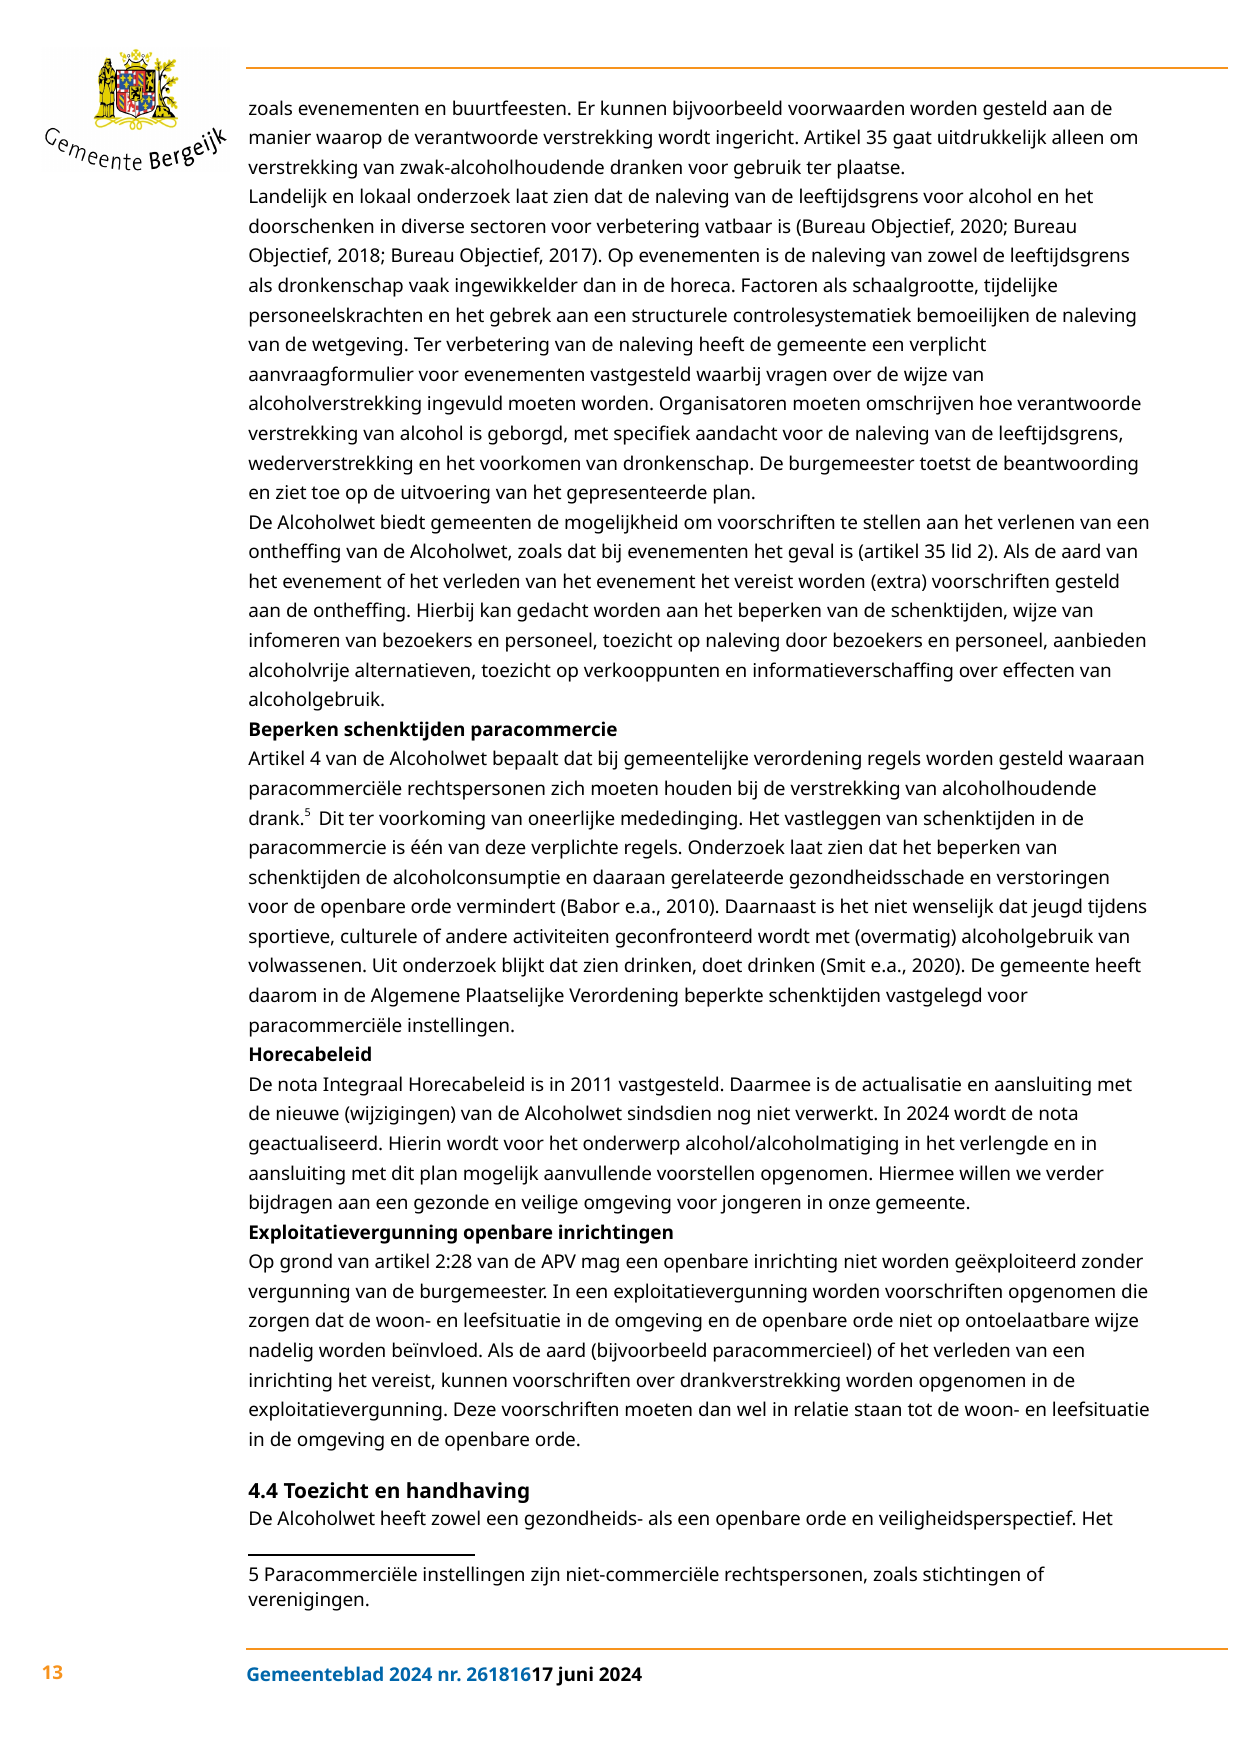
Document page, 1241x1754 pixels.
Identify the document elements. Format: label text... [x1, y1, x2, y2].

text De Alcoholwet heeft zowel een gezondheids- als een openbare orde en veiligheidsperspectief. Het [248, 1505, 1152, 1531]
text Exploitatievergunning openbare inrichtingen [248, 1219, 1152, 1245]
text De nota Integraal Horecabeleid is in 2011 vastgesteld. Daarmee is de actualisatie en aansluiting met de nieuwe (wijzigingen) van de Alcoholwet sindsdien nog niet verwerkt. In 2024 wordt de nota geactualiseerd. Hierin wordt voor het onderwerp alcohol/alcoholmatiging in het verlengde en in aansluiting met dit plan mogelijk aanvullende voorstellen opgenomen. Hiermee willen we verder bijdragen aan een gezonde en veilige omgeving voor jongeren in onze gemeente. [248, 1071, 1152, 1215]
text 4.4 Toezicht en handhaving [248, 1476, 1152, 1505]
text Artikel 4 van de Alcoholwet bepaalt dat bij gemeentelijke verordening regels worden gesteld waaraan paracommerciële rechtspersonen zich moeten houden bij de verstrekking van alcoholhoudende drank. Dit ter voorkoming van oneerlijke mededinging. Het vastleggen van schenktijden in de paracommercie is één van deze verplichte regels. Onderzoek laat zien dat het beperken van schenktijden de alcoholconsumptie en daaraan gerelateerde gezondheidsschade en verstoringen voor de openbare orde vermindert (Babor e.a., 2010). Daarnaast is het niet wenselijk dat jeugd tijdens sportieve, culturele of andere activiteiten geconfronteerd wordt met (overmatig) alcoholgebruik van volwassenen. Uit onderzoek blijkt dat zien drinken, doet drinken (Smit e.a., 2020). De gemeente heeft daarom in de Algemene Plaatselijke Verordening beperkte schenktijden vastgelegd voor paracommerciële instellingen. [248, 746, 1152, 1038]
text zoals evenementen en buurtfeesten. Er kunnen bijvoorbeeld voorwaarden worden gesteld aan de manier waarop de verantwoorde verstrekking wordt ingericht. Artikel 35 gaat uitdrukkelijk alleen om verstrekking van zwak-alcoholhoudende dranken voor gebruik ter plaatse. [248, 95, 1152, 180]
text De Alcoholwet biedt gemeenten de mogelijkheid om voorschriften te stellen aan het verlenen van een ontheffing van de Alcoholwet, zoals dat bij evenementen het geval is (artikel 35 lid 2). Als de aard van het evenement of het verleden van het evenement het vereist worden (extra) voorschriften gesteld aan de ontheffing. Hierbij kan gedacht worden aan het beperken van de schenktijden, wijze van infomeren van bezoekers en personeel, toezicht op naleving door bezoekers en personeel, aanbieden alcoholvrije alternatieven, toezicht op verkooppunten en informatieverschaffing over effecten van alcoholgebruik. [248, 509, 1152, 712]
text Landelijk en lokaal onderzoek laat zien dat de naleving van de leeftijdsgrens voor alcohol en het doorschenken in diverse sectoren voor verbetering vatbaar is (Bureau Objectief, 2020; Bureau Objectief, 2018; Bureau Objectief, 2017). Op evenementen is de naleving van zowel de leeftijdsgrens als dronkenschap vaak ingewikkelder dan in de horeca. Factoren als schaalgrootte, tijdelijke personeelskrachten en het gebrek aan een structurele controlesystematiek bemoeilijken de naleving van de wetgeving. Ter verbetering van de naleving heeft de gemeente een verplicht aanvraagformulier voor evenementen vastgesteld waarbij vragen over de wijze van alcoholverstrekking ingevuld moeten worden. Organisatoren moeten omschrijven hoe verantwoorde verstrekking van alcohol is geborgd, met specifiek aandacht voor de naleving van de leeftijdsgrens, wederverstrekking en het voorkomen van dronkenschap. De burgemeester toetst de beantwoording en ziet toe op de uitvoering van het gepresenteerde plan. [248, 183, 1152, 505]
text Op grond van artikel 2:28 van de APV mag een openbare inrichting niet worden geëxploiteerd zonder vergunning van de burgemeester. In een exploitatievergunning worden voorschriften opgenomen die zorgen dat de woon- en leefsituatie in de omgeving en de openbare orde niet op ontoelaatbare wijze nadelig worden beïnvloed. Als de aard (bijvoorbeeld paracommercieel) of het verleden van een inrichting het vereist, kunnen voorschriften over drankverstrekking worden opgenomen in de exploitatievergunning. Deze voorschriften moeten dan wel in relatie staan tot de woon- en leefsituatie in de omgeving en de openbare orde. [248, 1248, 1152, 1452]
text Beperken schenktijden paracommercie [248, 716, 1152, 742]
picture [41, 47, 231, 172]
text Paracommerciële instellingen zijn niet-commerciële rechtspersonen, zoals stichtingen of verenigingen. [248, 1561, 1152, 1612]
text Horecabeleid [248, 1041, 1152, 1067]
